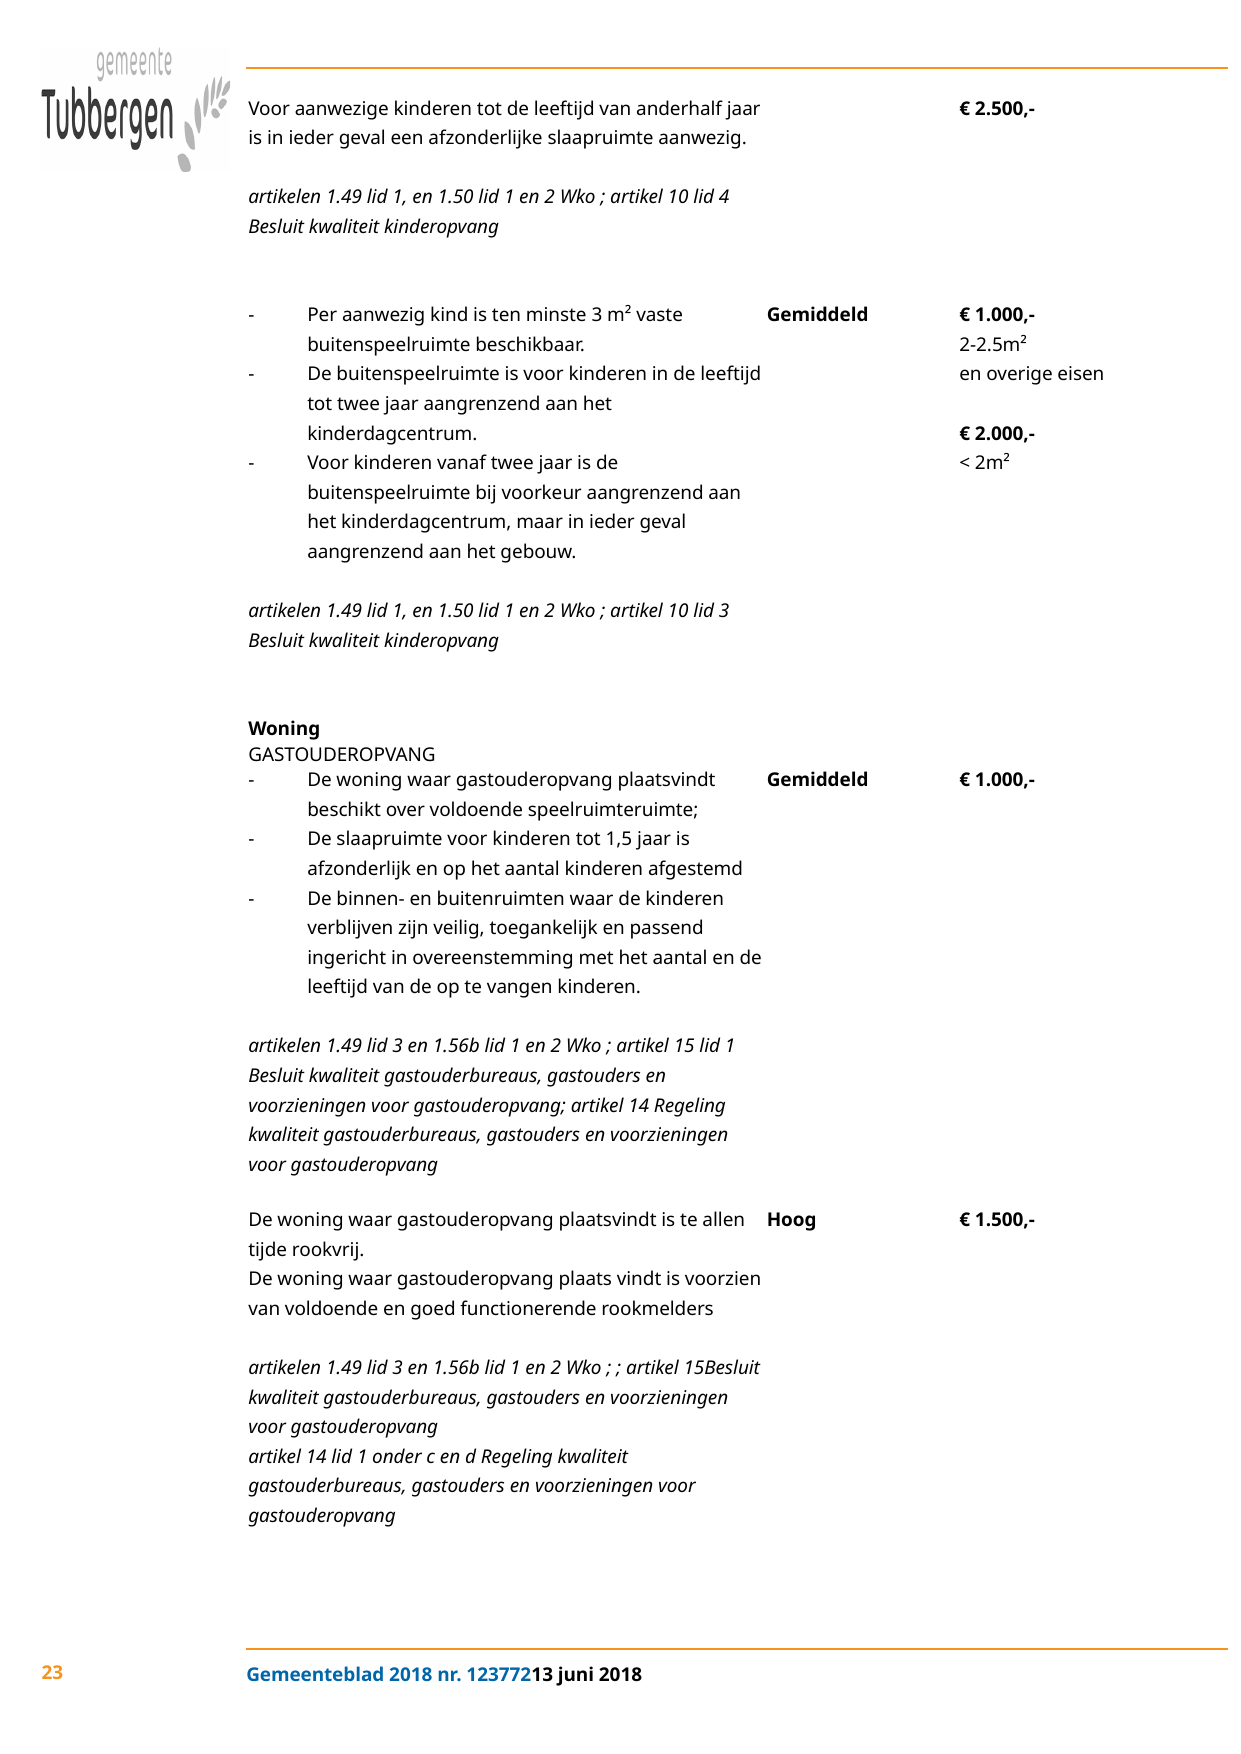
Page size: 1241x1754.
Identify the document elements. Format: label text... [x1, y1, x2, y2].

table_cell Hoog [767, 1206, 959, 1557]
table_cell Voor aanwezige kinderen tot de leeftijd van anderhalf jaar is in ieder geval een afzonderlijke slaapruimte aanwezig. artikelen 1.49 lid 1, en 1.50 lid 1 en 2 Wko ; artikel 10 lid 4 Besluit kwaliteit kinderopvang [248, 95, 767, 268]
picture [41, 47, 231, 172]
table_header Gemiddeld [767, 301, 959, 682]
table_cell De woning waar gastouderopvang plaatsvindt is te allen tijde rookvrij. De woning waar gastouderopvang plaats vindt is voorzien van voldoende en goed functionerende rookmelders artikelen 1.49 lid 3 en 1.56b lid 1 en 2 Wko ; ; artikel 15Besluit kwaliteit gastouderbureaus, gastouders en voorzieningen voor gastouderopvang artikel 14 lid 1 onder c en d Regeling kwaliteit gastouderbureaus, gastouders en voorzieningen voor gastouderopvang [248, 1206, 767, 1557]
table_cell € 2.500,- [959, 95, 1152, 268]
table_cell De woning waar gastouderopvang plaatsvindt beschikt over voldoende speelruimteruimte; De slaapruimte voor kinderen tot 1,5 jaar is afzonderlijk en op het aantal kinderen afgestemd De binnen- en buitenruimten waar de kinderen verblijven zijn veilig, toegankelijk en passend ingericht in overeenstemming met het aantal en de leeftijd van de op te vangen kinderen. artikelen 1.49 lid 3 en 1.56b lid 1 en 2 Wko ; artikel 15 lid 1 Besluit kwaliteit gastouderbureaus, gastouders en voorzieningen voor gastouderopvang; artikel 14 Regeling kwaliteit gastouderbureaus, gastouders en voorzieningen voor gastouderopvang [248, 766, 767, 1206]
table_header Per aanwezig kind is ten minste 3 m² vaste buitenspeelruimte beschikbaar. De buitenspeelruimte is voor kinderen in de leeftijd tot twee jaar aangrenzend aan het kinderdagcentrum. Voor kinderen vanaf twee jaar is de buitenspeelruimte bij voorkeur aangrenzend aan het kinderdagcentrum, maar in ieder geval aangrenzend aan het gebouw. artikelen 1.49 lid 1, en 1.50 lid 1 en 2 Wko ; artikel 10 lid 3 Besluit kwaliteit kinderopvang [248, 301, 767, 682]
table_cell [767, 95, 959, 268]
table_cell € 1.000,- [959, 766, 1152, 1206]
table_header € 1.000,- 2-2.5m² en overige eisen € 2.000,- < 2m² [959, 301, 1152, 682]
table_header Woning [248, 715, 1152, 741]
table_cell € 1.500,- [959, 1206, 1152, 1557]
table_cell GASTOUDEROPVANG [248, 741, 1152, 766]
table_cell Gemiddeld [767, 766, 959, 1206]
